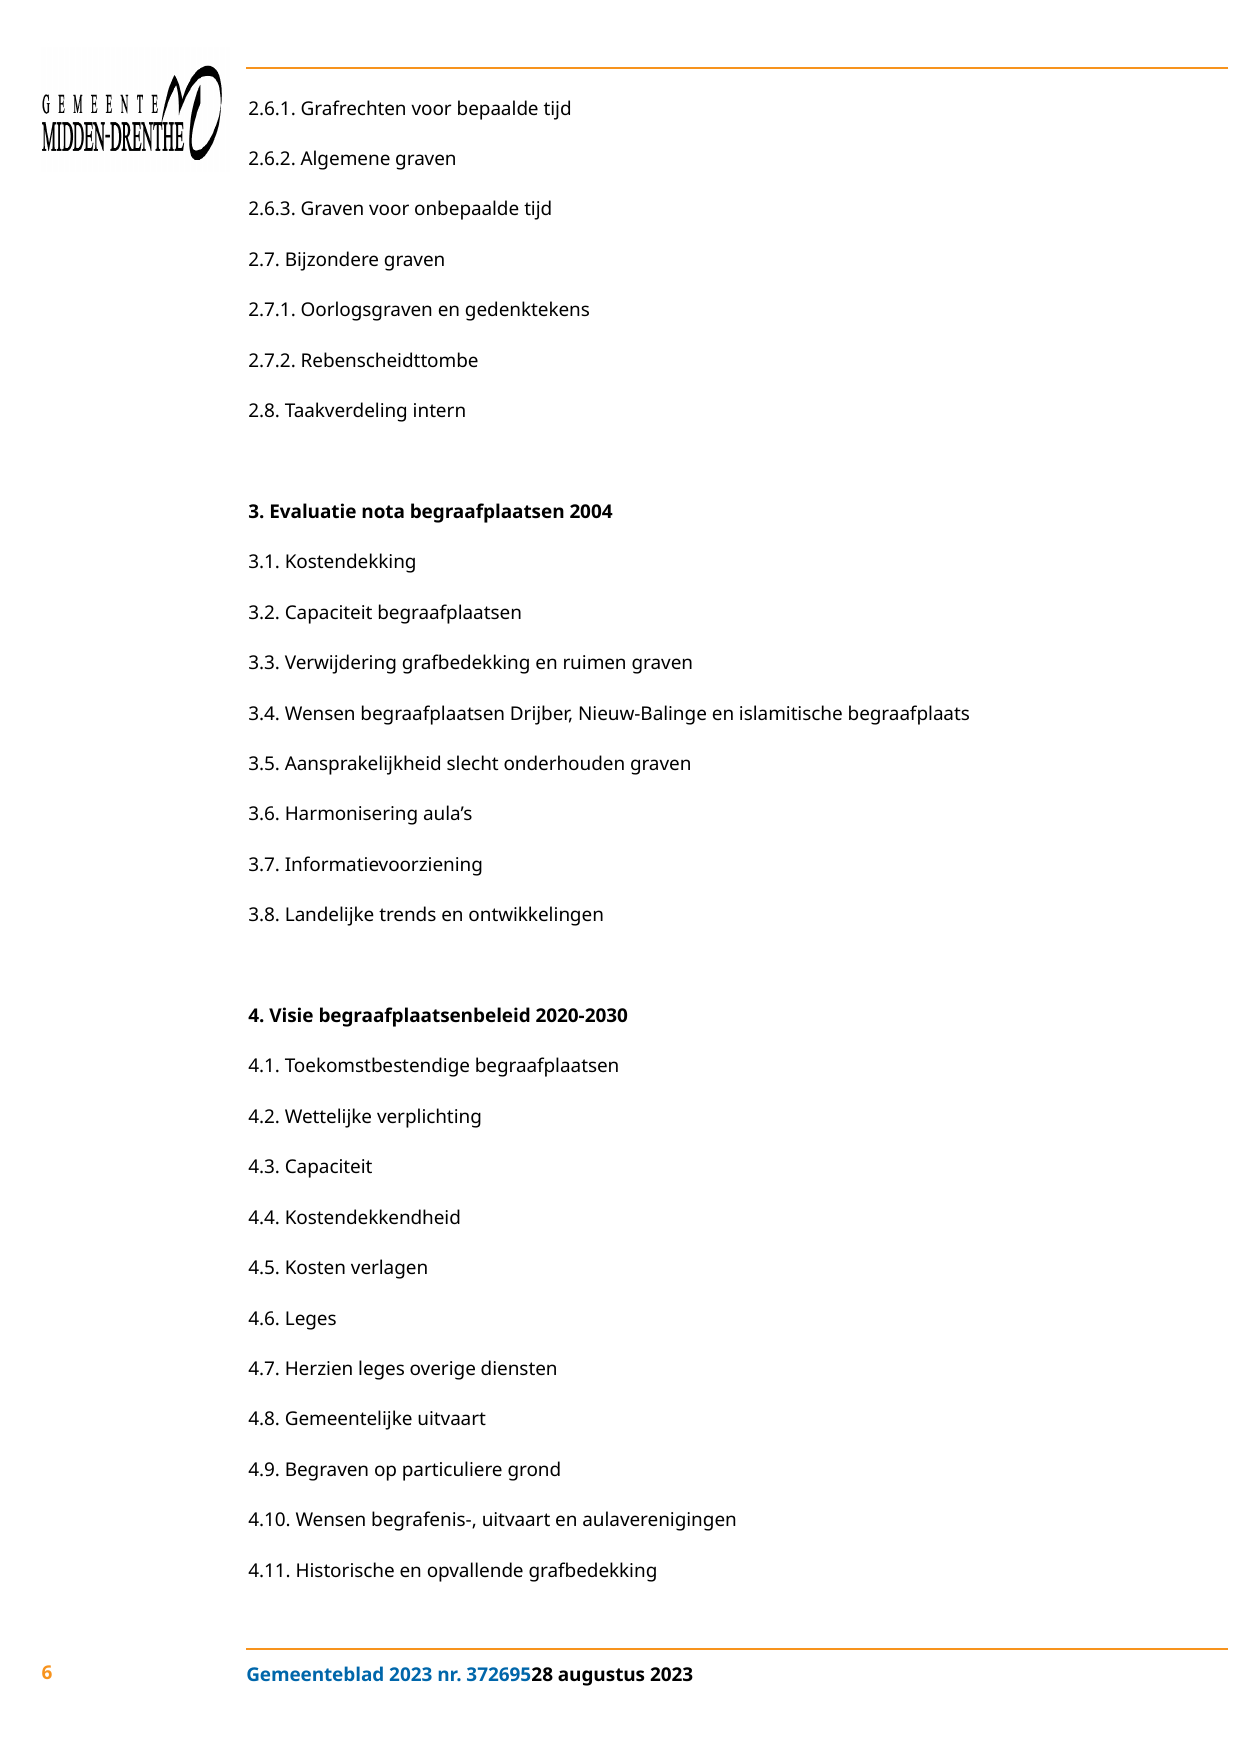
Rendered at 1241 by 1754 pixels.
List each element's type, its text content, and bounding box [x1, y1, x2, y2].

text 3.5. Aansprakelijkheid slecht onderhouden graven [248, 750, 1152, 776]
text 3.8. Landelijke trends en ontwikkelingen [248, 901, 1152, 927]
text 3.6. Harmonisering aula’s [248, 801, 1152, 826]
text 3. Evaluatie nota begraafplaatsen 2004 [248, 498, 1152, 524]
text 3.1. Kostendekking [248, 548, 1152, 574]
text 3.3. Verwijdering grafbedekking en ruimen graven [248, 649, 1152, 675]
text 2.6.3. Graven voor onbepaalde tijd [248, 196, 1152, 221]
text 4.2. Wettelijke verplichting [248, 1103, 1152, 1129]
text 3.2. Capaciteit begraafplaatsen [248, 599, 1152, 625]
text 4.7. Herzien leges overige diensten [248, 1355, 1152, 1381]
text 4.6. Leges [248, 1305, 1152, 1331]
picture [41, 47, 231, 172]
text 2.6.1. Grafrechten voor bepaalde tijd [248, 95, 1152, 121]
text 4. Visie begraafplaatsenbeleid 2020-2030 [248, 1002, 1152, 1028]
text 4.5. Kosten verlagen [248, 1254, 1152, 1280]
text 2.8. Taakverdeling intern [248, 397, 1152, 423]
text 4.11. Historische en opvallende grafbedekking [248, 1557, 1152, 1583]
text 4.10. Wensen begrafenis-, uitvaart en aulaverenigingen [248, 1506, 1152, 1532]
text 2.7.2. Rebenscheidttombe [248, 347, 1152, 373]
text 2.7.1. Oorlogsgraven en gedenktekens [248, 296, 1152, 322]
text 2.6.2. Algemene graven [248, 145, 1152, 171]
text 4.3. Capaciteit [248, 1153, 1152, 1179]
text 4.8. Gemeentelijke uitvaart [248, 1406, 1152, 1431]
text 3.7. Informatievoorziening [248, 851, 1152, 877]
text 4.9. Begraven op particuliere grond [248, 1456, 1152, 1482]
text 2.7. Bijzondere graven [248, 246, 1152, 272]
text 3.4. Wensen begraafplaatsen Drijber, Nieuw-Balinge en islamitische begraafplaats [248, 700, 1152, 726]
text 4.4. Kostendekkendheid [248, 1204, 1152, 1230]
text 4.1. Toekomstbestendige begraafplaatsen [248, 1053, 1152, 1078]
